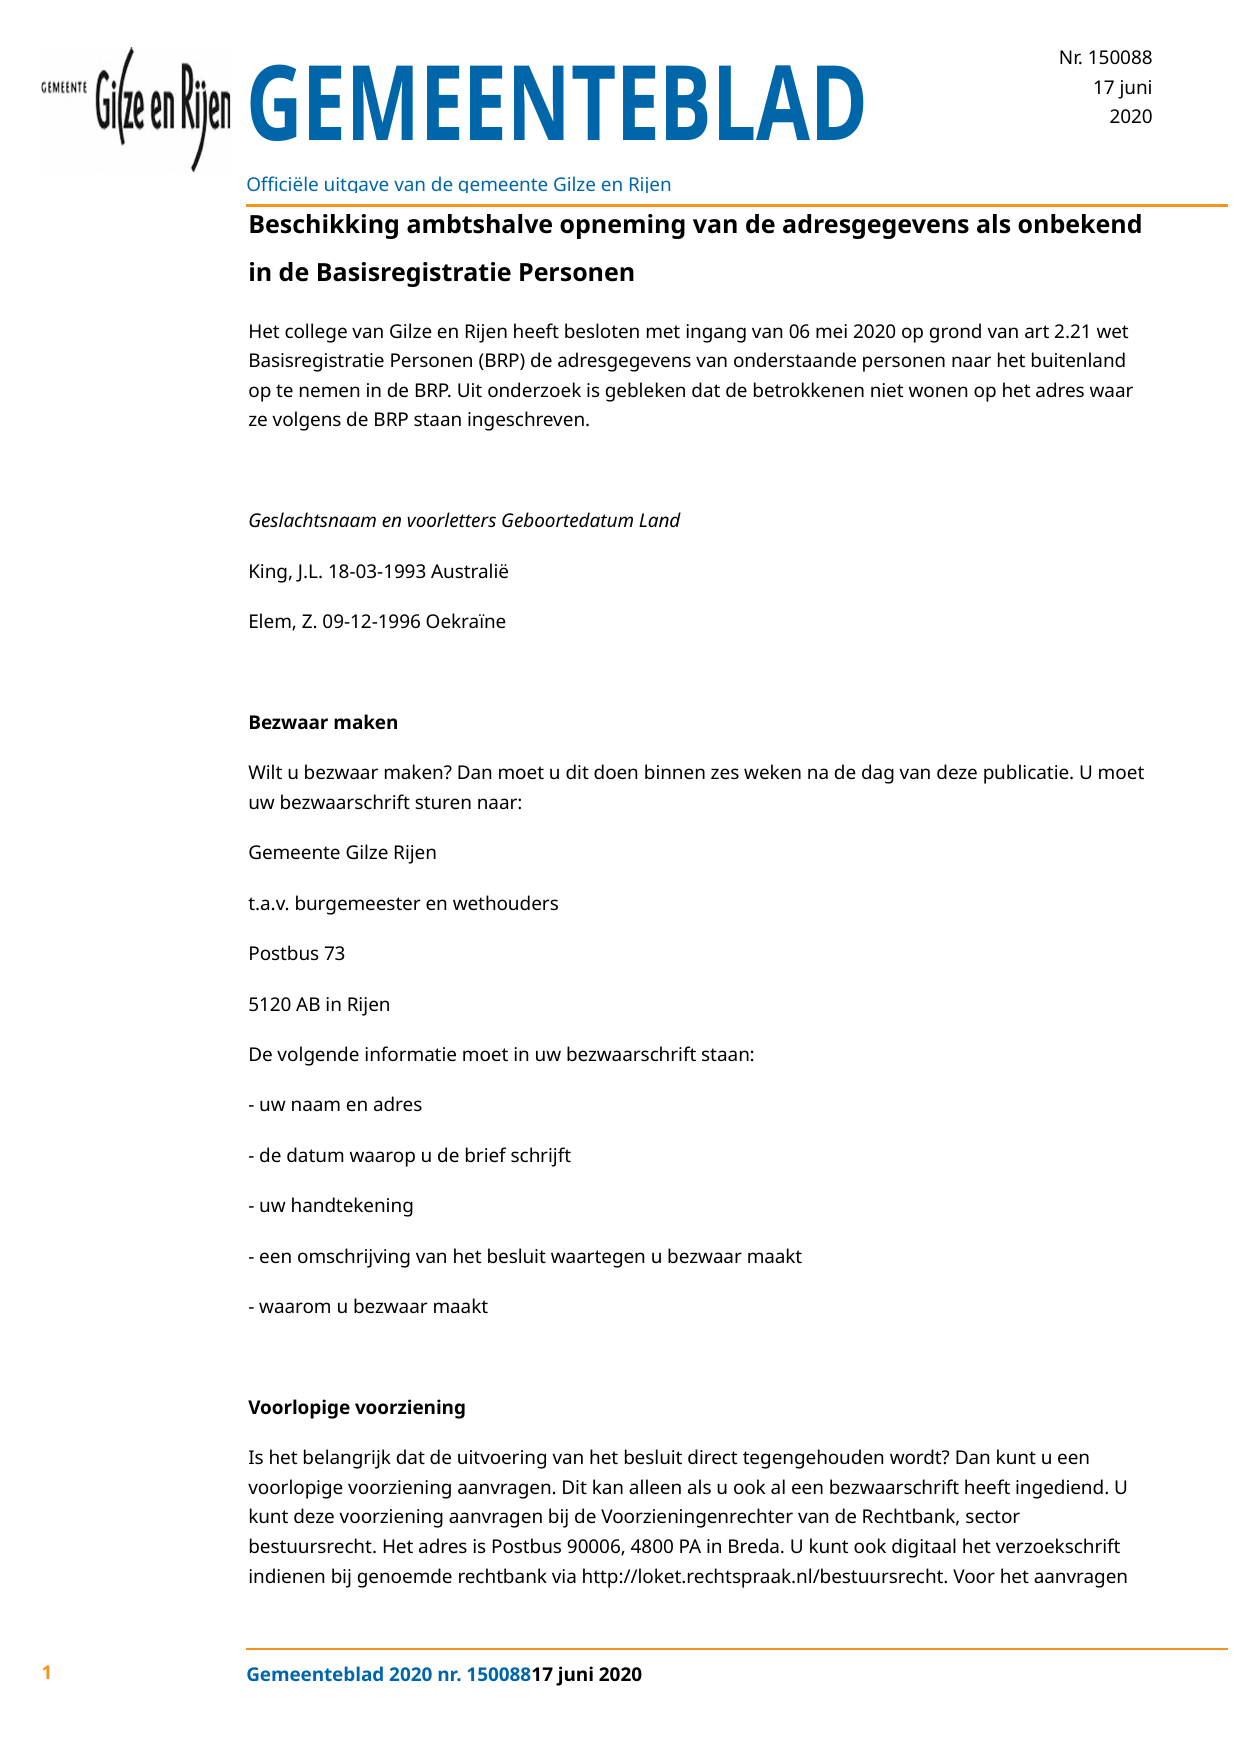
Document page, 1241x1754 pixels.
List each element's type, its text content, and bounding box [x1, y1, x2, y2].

text t.a.v. burgemeester en wethouders [248, 890, 1152, 916]
text King, J.L. 18-03-1993 Australië [248, 558, 1152, 584]
text Postbus 73 [248, 940, 1152, 966]
text Elem, Z. 09-12-1996 Oekraïne [248, 608, 1152, 634]
text Beschikking ambtshalve opneming van de adresgegevens als onbekend in de Basisregistratie Personen [248, 207, 1152, 288]
text - waarom u bezwaar maakt [248, 1293, 1152, 1319]
text Gemeente Gilze Rijen [248, 839, 1152, 865]
text Voorlopige voorziening [248, 1394, 1152, 1420]
text Bezwaar maken [248, 709, 1152, 735]
text De volgende informatie moet in uw bezwaarschrift staan: [248, 1041, 1152, 1067]
text Is het belangrijk dat de uitvoering van het besluit direct tegengehouden wordt? Dan kunt u een voorlopige voorziening aanvragen. Dit kan alleen als u ook al een bezwaarschrift heeft ingediend. U kunt deze voorziening aanvragen bij de Voorzieningenrechter van de Rechtbank, sector bestuursrecht. Het adres is Postbus 90006, 4800 PA in Breda. U kunt ook digitaal het verzoekschrift indienen bij genoemde rechtbank via http://loket.rechtspraak.nl/bestuursrecht. Voor het aanvragen [248, 1444, 1152, 1589]
text - uw handtekening [248, 1192, 1152, 1218]
text Het college van Gilze en Rijen heeft besloten met ingang van 06 mei 2020 op grond van art 2.21 wet Basisregistratie Personen (BRP) de adresgegevens van onderstaande personen naar het buitenland op te nemen in de BRP. Uit onderzoek is gebleken dat de betrokkenen niet wonen op het adres waar ze volgens de BRP staan ingeschreven. [248, 318, 1152, 432]
text - een omschrijving van het besluit waartegen u bezwaar maakt [248, 1243, 1152, 1269]
text Geslachtsnaam en voorletters Geboortedatum Land [248, 507, 1152, 533]
text 5120 AB in Rijen [248, 991, 1152, 1017]
picture [41, 47, 231, 172]
text Wilt u bezwaar maken? Dan moet u dit doen binnen zes weken na de dag van deze publicatie. U moet uw bezwaarschrift sturen naar: [248, 759, 1152, 815]
text - de datum waarop u de brief schrijft [248, 1142, 1152, 1168]
text - uw naam en adres [248, 1092, 1152, 1117]
